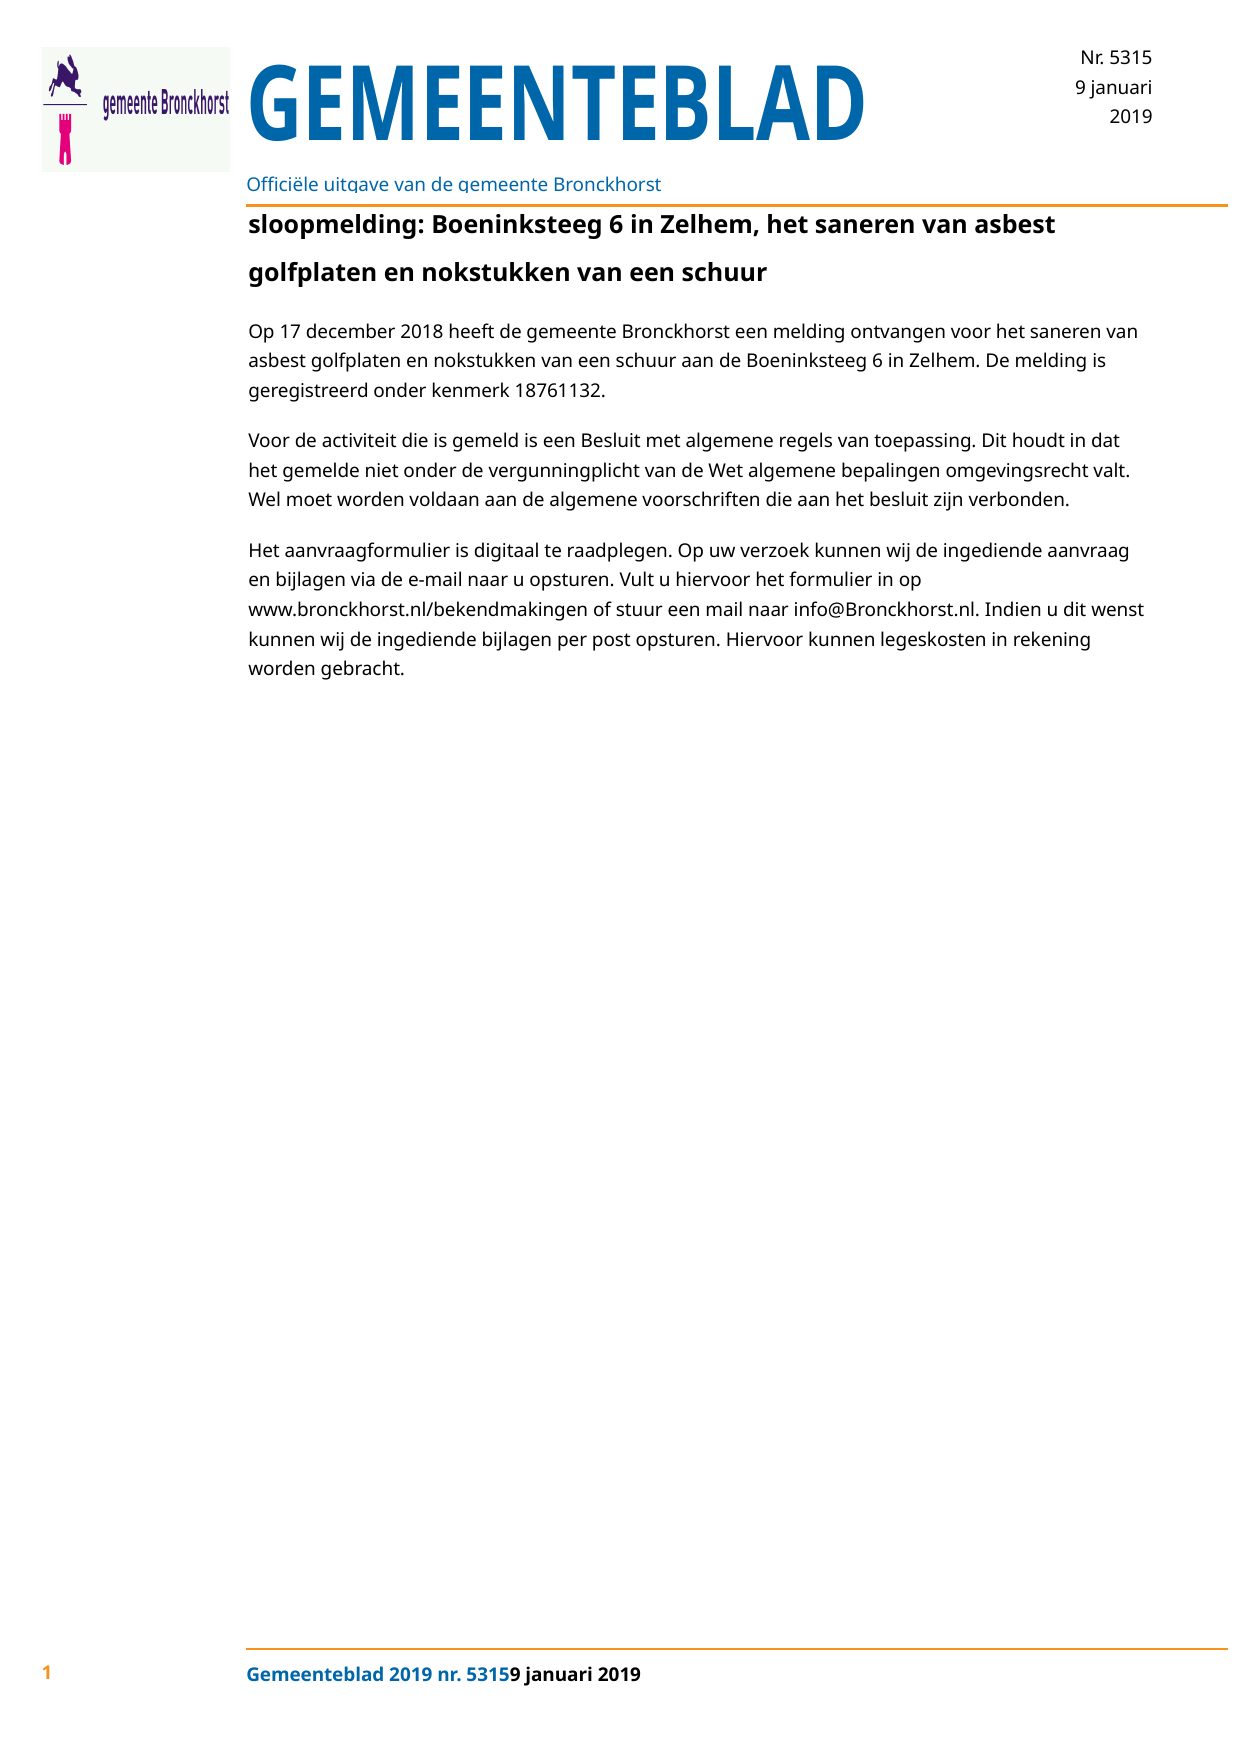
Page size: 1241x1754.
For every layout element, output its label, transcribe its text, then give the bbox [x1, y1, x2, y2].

text Voor de activiteit die is gemeld is een Besluit met algemene regels van toepassing. Dit houdt in dat het gemelde niet onder de vergunningplicht van de Wet algemene bepalingen omgevingsrecht valt. Wel moet worden voldaan aan de algemene voorschriften die aan het besluit zijn verbonden. [248, 427, 1152, 512]
text Op 17 december 2018 heeft de gemeente Bronckhorst een melding ontvangen voor het saneren van asbest golfplaten en nokstukken van een schuur aan de Boeninksteeg 6 in Zelhem. De melding is geregistreerd onder kenmerk 18761132. [248, 318, 1152, 403]
text sloopmelding: Boeninksteeg 6 in Zelhem, het saneren van asbest golfplaten en nokstukken van een schuur [248, 207, 1152, 288]
text Het aanvraagformulier is digitaal te raadplegen. Op uw verzoek kunnen wij de ingediende aanvraag en bijlagen via de e-mail naar u opsturen. Vult u hiervoor het formulier in op www.bronckhorst.nl/bekendmakingen of stuur een mail naar info@Bronckhorst.nl. Indien u dit wenst kunnen wij de ingediende bijlagen per post opsturen. Hiervoor kunnen legeskosten in rekening worden gebracht. [248, 537, 1152, 681]
picture [41, 47, 231, 172]
